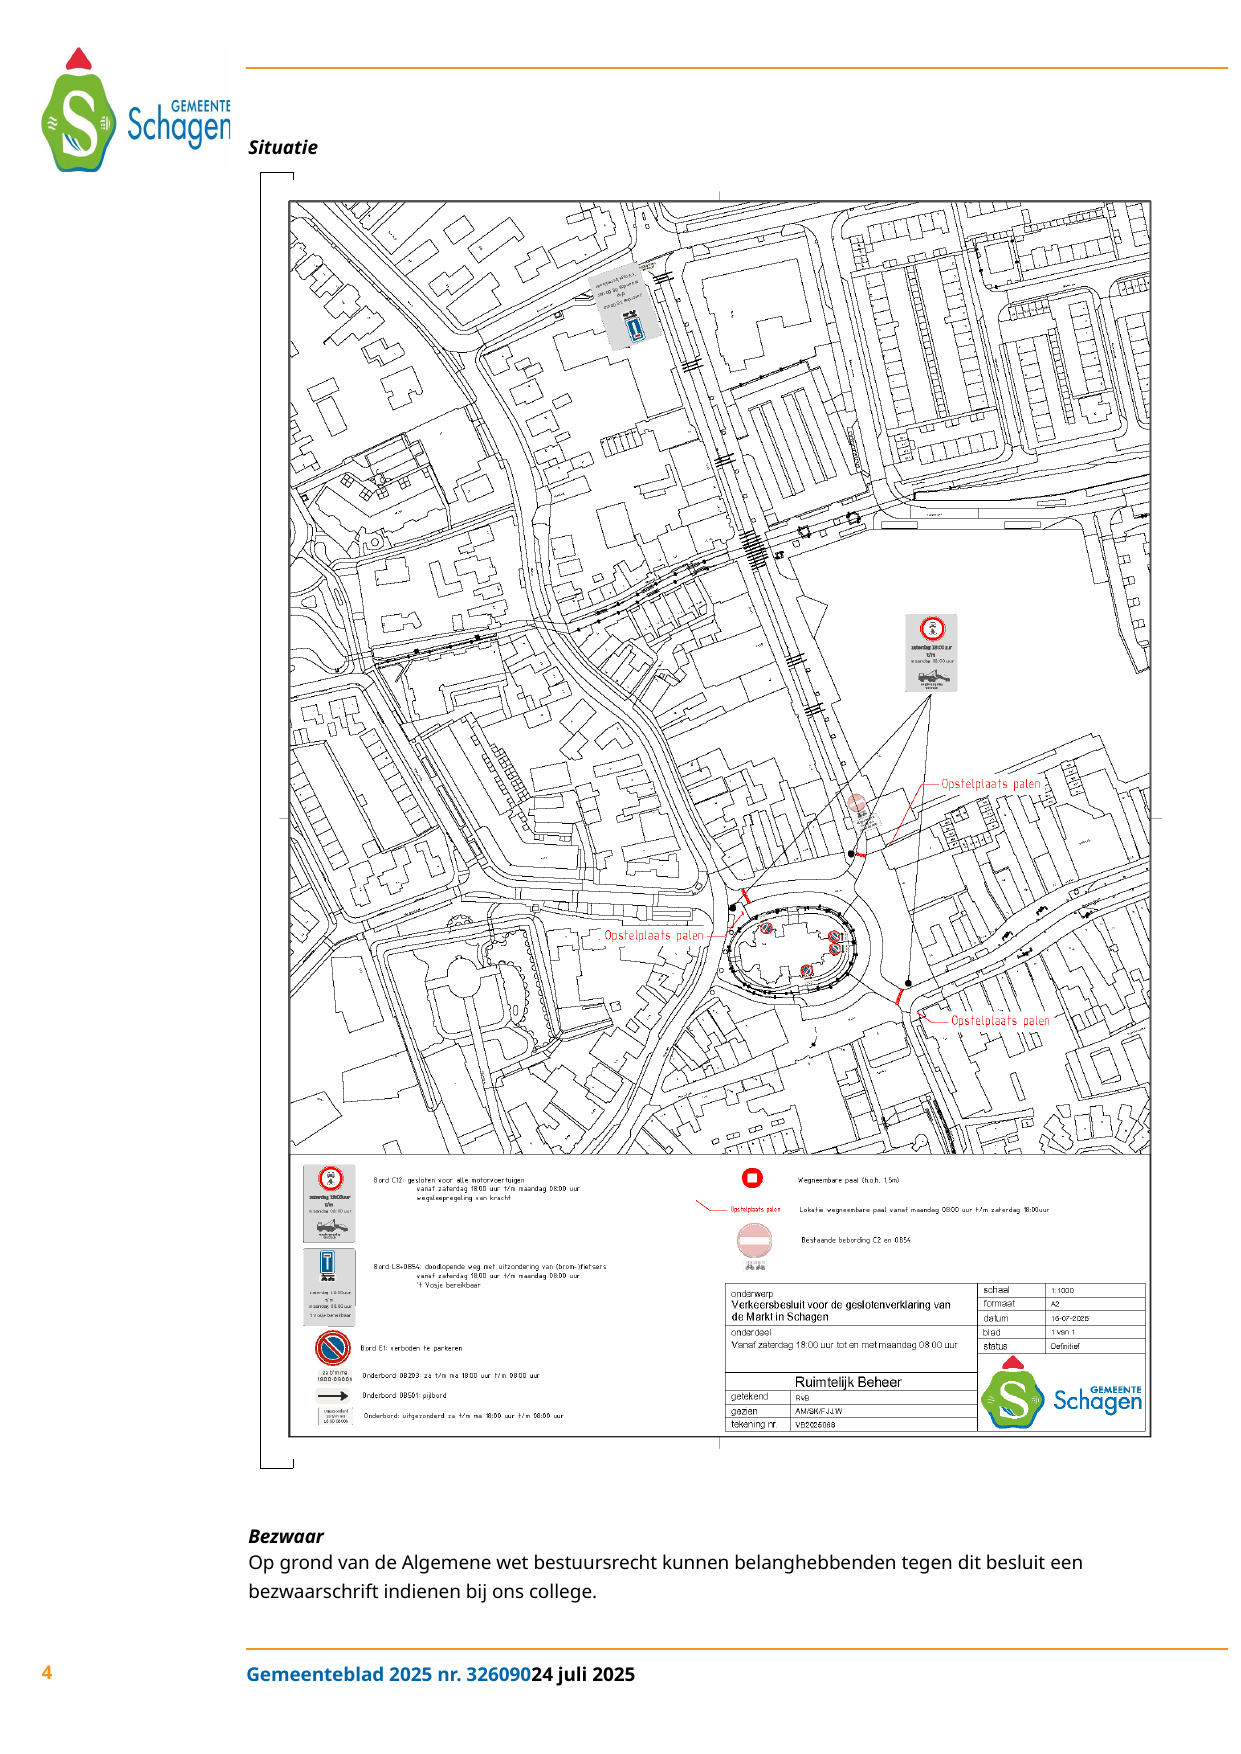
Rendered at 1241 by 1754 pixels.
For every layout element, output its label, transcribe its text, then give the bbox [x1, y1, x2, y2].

text Op grond van de Algemene wet bestuursrecht kunnen belanghebbenden tegen dit besluit een bezwaarschrift indienen bij ons college. [248, 1549, 1152, 1604]
picture [41, 47, 231, 172]
text Bezwaar [248, 1523, 1152, 1549]
picture [268, 180, 1173, 1459]
text Situatie [248, 134, 1152, 160]
